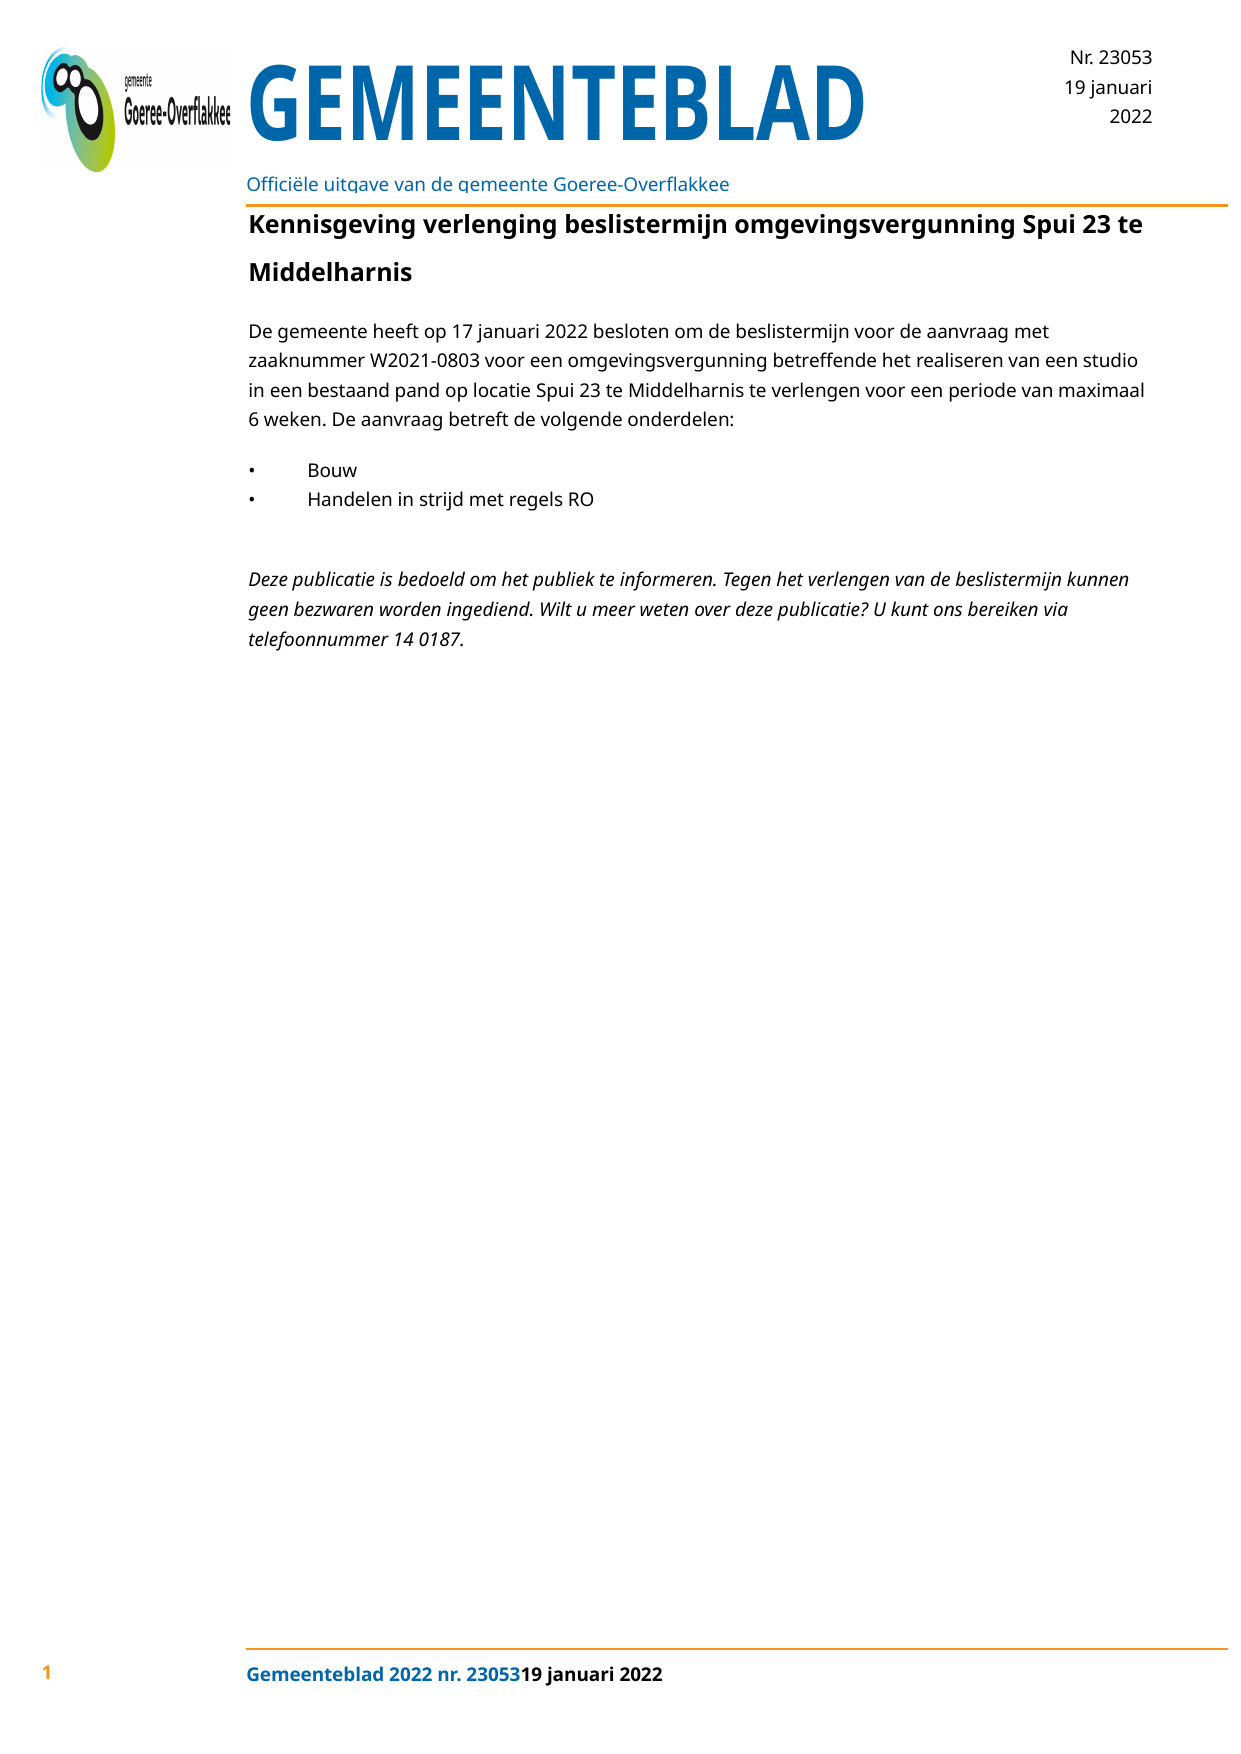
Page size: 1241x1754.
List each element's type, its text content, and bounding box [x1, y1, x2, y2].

list Handelen in strijd met regels RO [248, 487, 1152, 512]
text Kennisgeving verlenging beslistermijn omgevingsvergunning Spui 23 te Middelharnis [248, 207, 1152, 288]
picture [41, 47, 231, 172]
list Bouw [248, 457, 1152, 483]
text De gemeente heeft op 17 januari 2022 besloten om de beslistermijn voor de aanvraag met zaaknummer W2021-0803 voor een omgevingsvergunning betreffende het realiseren van een studio in een bestaand pand op locatie Spui 23 te Middelharnis te verlengen voor een periode van maximaal 6 weken. De aanvraag betreft de volgende onderdelen: [248, 318, 1152, 432]
text Deze publicatie is bedoeld om het publiek te informeren. Tegen het verlengen van de beslistermijn kunnen geen bezwaren worden ingediend. Wilt u meer weten over deze publicatie? U kunt ons bereiken via telefoonnummer 14 0187. [248, 567, 1152, 652]
